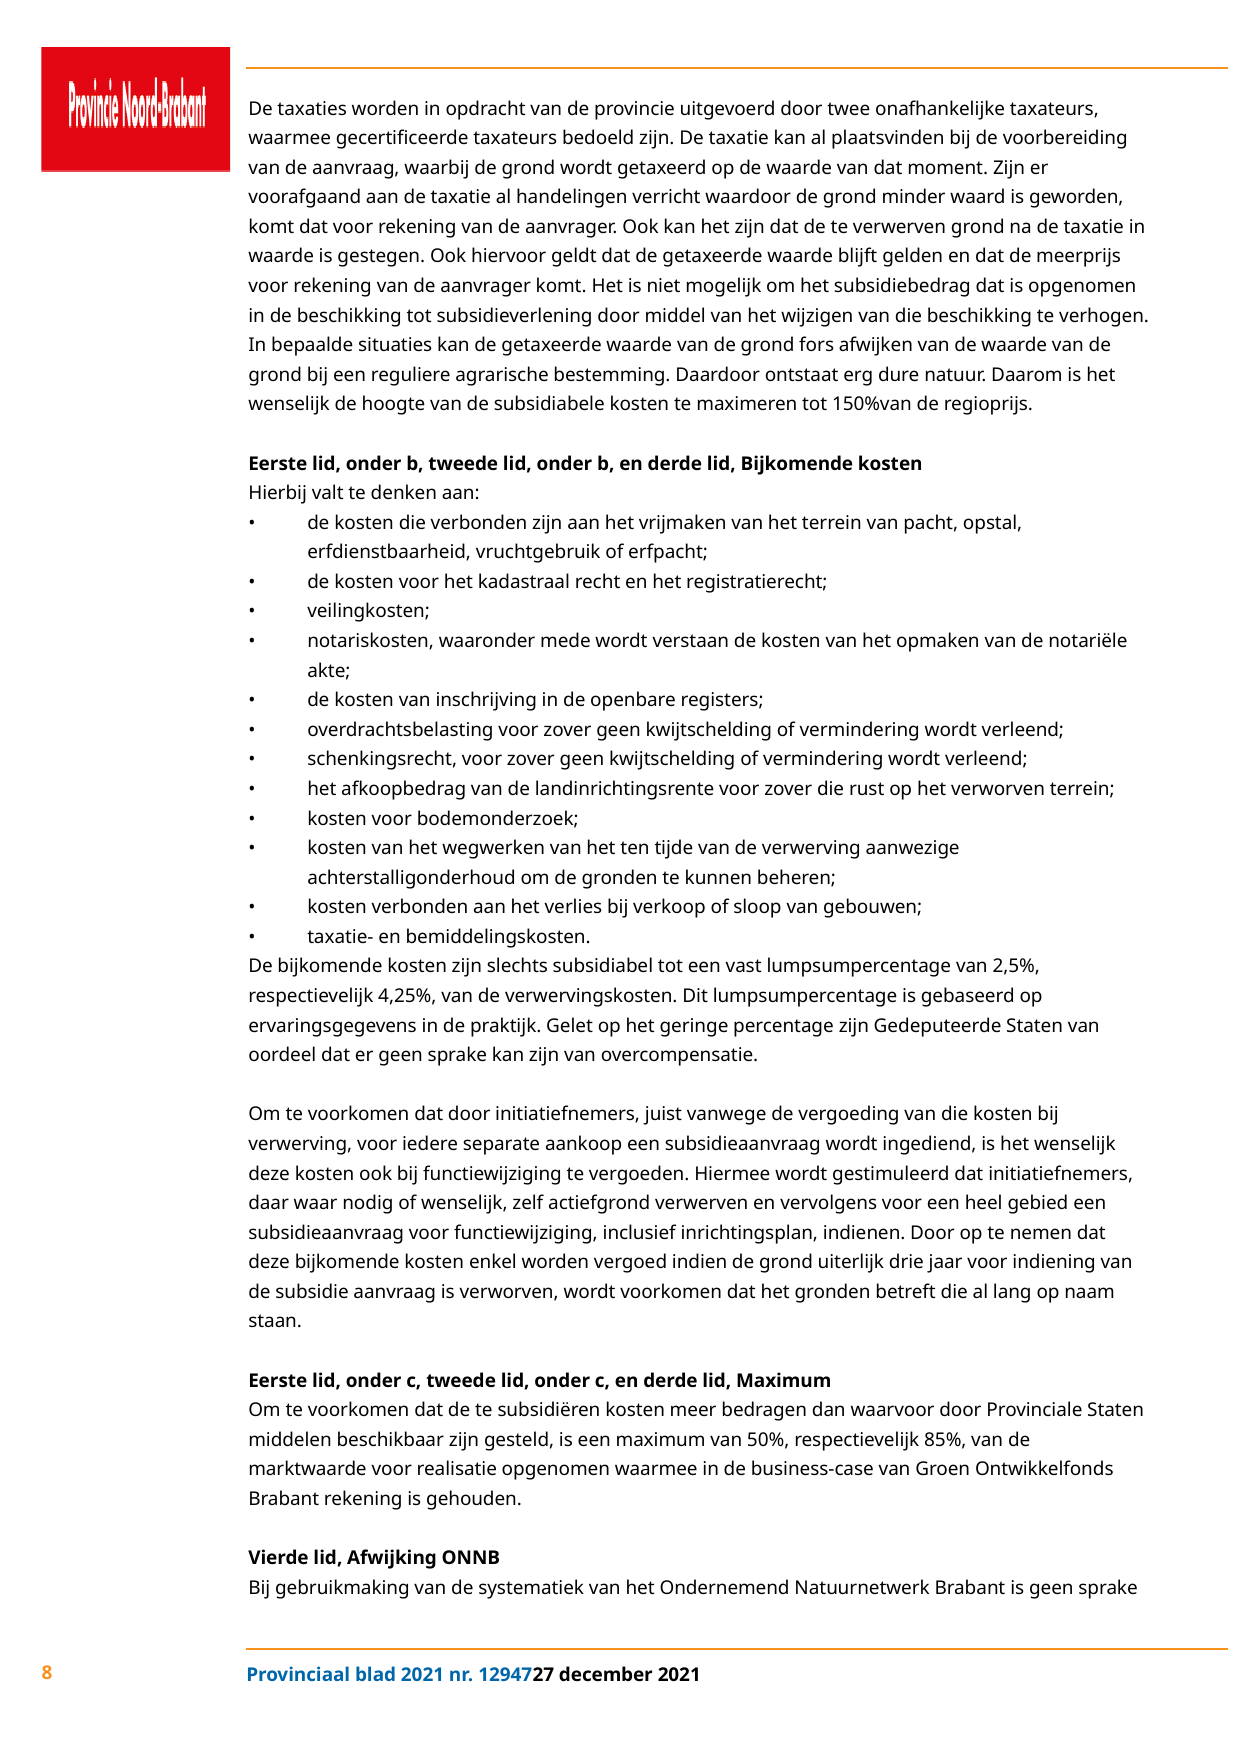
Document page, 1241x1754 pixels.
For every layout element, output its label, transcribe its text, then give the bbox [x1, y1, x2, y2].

list kosten verbonden aan het verlies bij verkoop of sloop van gebouwen; [248, 893, 1152, 919]
list het afkoopbedrag van de landinrichtingsrente voor zover die rust op het verworven terrein; [248, 775, 1152, 801]
list de kosten die verbonden zijn aan het vrijmaken van het terrein van pacht, opstal, erfdienstbaarheid, vruchtgebruik of erfpacht; [248, 509, 1152, 564]
text Bij gebruikmaking van de systematiek van het Ondernemend Natuurnetwerk Brabant is geen sprake [248, 1574, 1152, 1600]
list de kosten van inschrijving in de openbare registers; [248, 686, 1152, 712]
text De bijkomende kosten zijn slechts subsidiabel tot een vast lumpsumpercentage van 2,5%, respectievelijk 4,25%, van de verwervingskosten. Dit lumpsumpercentage is gebaseerd op ervaringsgegevens in de praktijk. Gelet op het geringe percentage zijn Gedeputeerde Staten van oordeel dat er geen sprake kan zijn van overcompensatie. [248, 953, 1152, 1067]
text Eerste lid, onder b, tweede lid, onder b, en derde lid, Bijkomende kosten [248, 450, 1152, 476]
text Vierde lid, Afwijking ONNB [248, 1544, 1152, 1570]
list taxatie- en bemiddelingskosten. [248, 923, 1152, 949]
list de kosten voor het kadastraal recht en het registratierecht; [248, 568, 1152, 594]
list schenkingsrecht, voor zover geen kwijtschelding of vermindering wordt verleend; [248, 746, 1152, 771]
picture [41, 47, 231, 172]
text Hierbij valt te denken aan: [248, 479, 1152, 505]
text De taxaties worden in opdracht van de provincie uitgevoerd door twee onafhankelijke taxateurs, waarmee gecertificeerde taxateurs bedoeld zijn. De taxatie kan al plaatsvinden bij de voorbereiding van de aanvraag, waarbij de grond wordt getaxeerd op de waarde van dat moment. Zijn er voorafgaand aan de taxatie al handelingen verricht waardoor de grond minder waard is geworden, komt dat voor rekening van de aanvrager. Ook kan het zijn dat de te verwerven grond na de taxatie in waarde is gestegen. Ook hiervoor geldt dat de getaxeerde waarde blijft gelden en dat de meerprijs voor rekening van de aanvrager komt. Het is niet mogelijk om het subsidiebedrag dat is opgenomen in de beschikking tot subsidieverlening door middel van het wijzigen van die beschikking te verhogen. [248, 95, 1152, 328]
list kosten van het wegwerken van het ten tijde van de verwerving aanwezige achterstalligonderhoud om de gronden te kunnen beheren; [248, 834, 1152, 890]
list kosten voor bodemonderzoek; [248, 805, 1152, 831]
list veilingkosten; [248, 598, 1152, 623]
text Eerste lid, onder c, tweede lid, onder c, en derde lid, Maximum [248, 1367, 1152, 1393]
text Om te voorkomen dat door initiatiefnemers, juist vanwege de vergoeding van die kosten bij verwerving, voor iedere separate aankoop een subsidieaanvraag wordt ingediend, is het wenselijk deze kosten ook bij functiewijziging te vergoeden. Hiermee wordt gestimuleerd dat initiatiefnemers, daar waar nodig of wenselijk, zelf actiefgrond verwerven en vervolgens voor een heel gebied een subsidieaanvraag voor functiewijziging, inclusief inrichtingsplan, indienen. Door op te nemen dat deze bijkomende kosten enkel worden vergoed indien de grond uiterlijk drie jaar voor indiening van de subsidie aanvraag is verworven, wordt voorkomen dat het gronden betreft die al lang op naam staan. [248, 1101, 1152, 1333]
text Om te voorkomen dat de te subsidiëren kosten meer bedragen dan waarvoor door Provinciale Staten middelen beschikbaar zijn gesteld, is een maximum van 50%, respectievelijk 85%, van de marktwaarde voor realisatie opgenomen waarmee in de business-case van Groen Ontwikkelfonds Brabant rekening is gehouden. [248, 1396, 1152, 1511]
text In bepaalde situaties kan de getaxeerde waarde van de grond fors afwijken van de waarde van de grond bij een reguliere agrarische bestemming. Daardoor ontstaat erg dure natuur. Daarom is het wenselijk de hoogte van de subsidiabele kosten te maximeren tot 150%van de regioprijs. [248, 331, 1152, 416]
list overdrachtsbelasting voor zover geen kwijtschelding of vermindering wordt verleend; [248, 716, 1152, 742]
list notariskosten, waaronder mede wordt verstaan de kosten van het opmaken van de notariële akte; [248, 627, 1152, 683]
